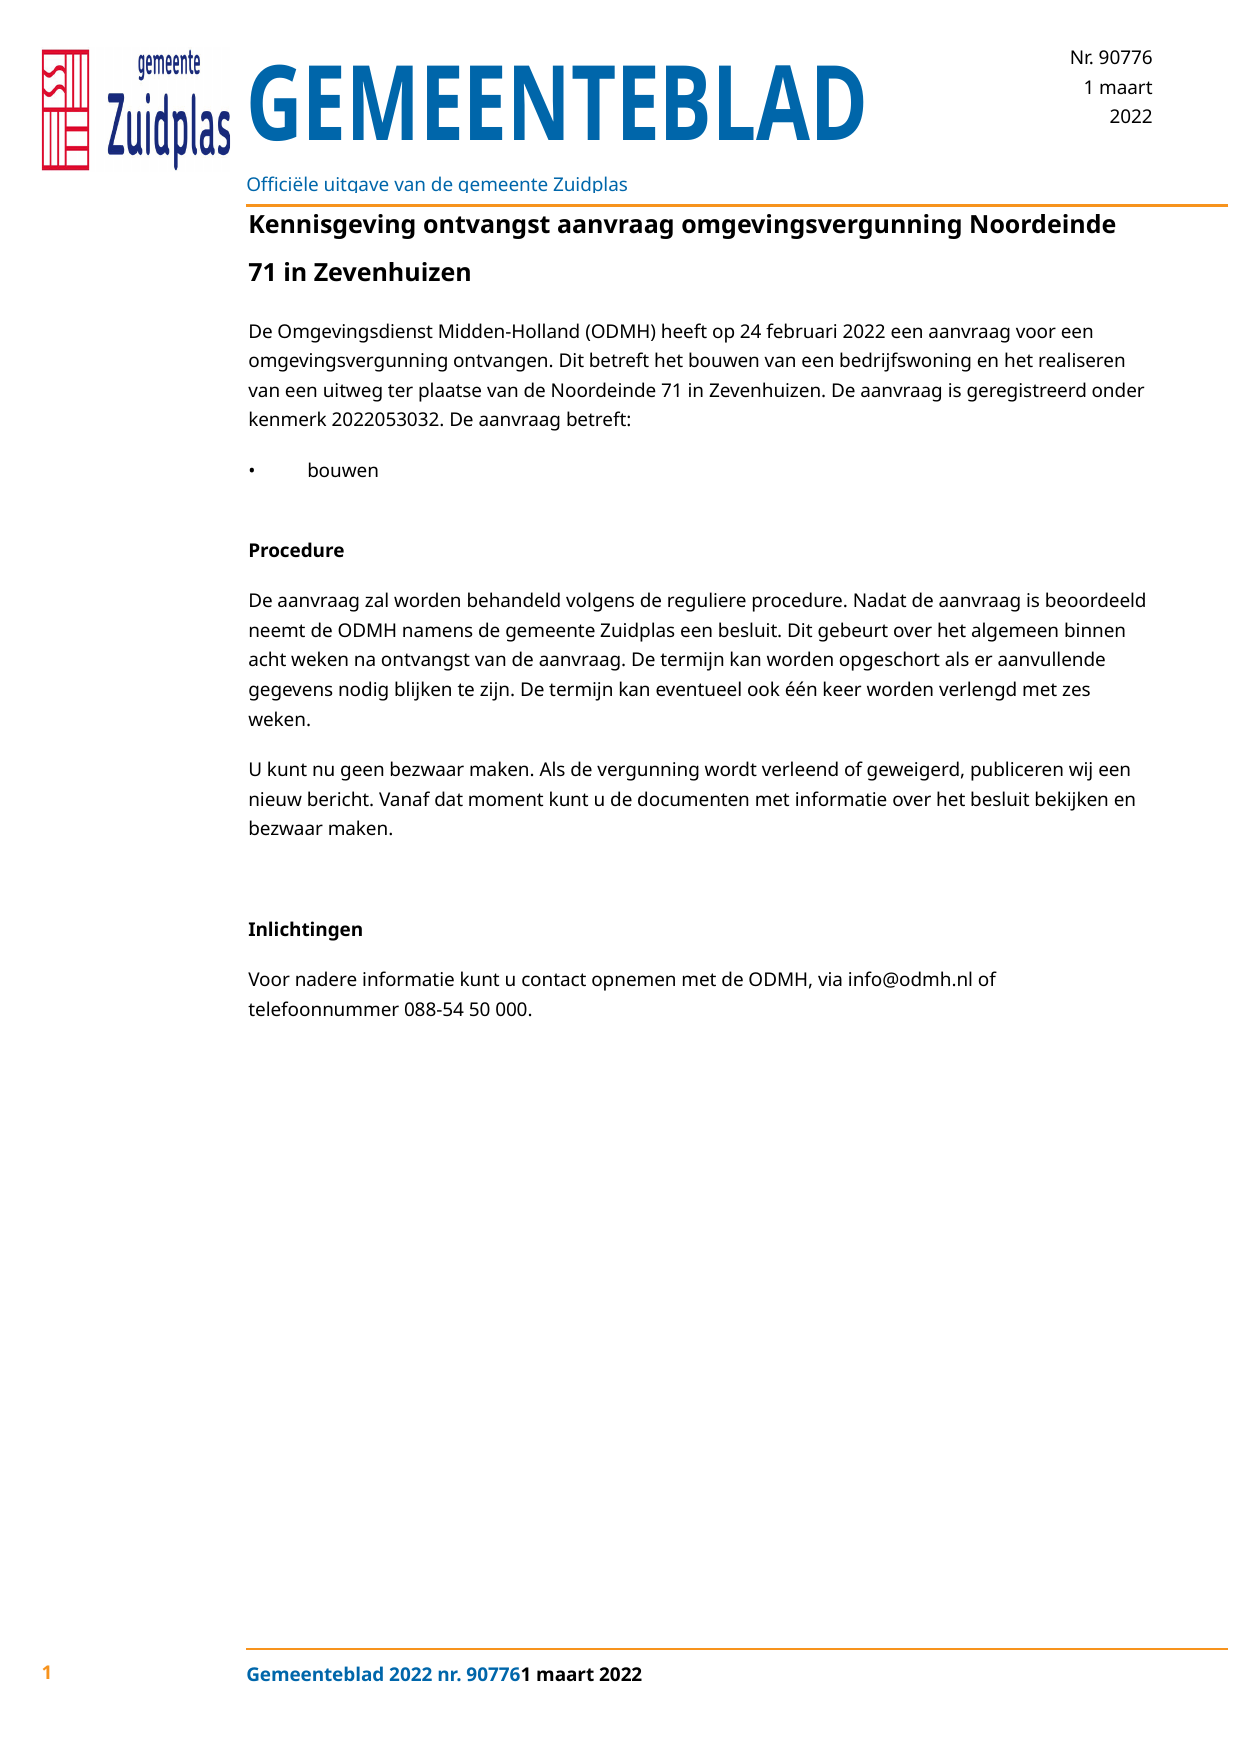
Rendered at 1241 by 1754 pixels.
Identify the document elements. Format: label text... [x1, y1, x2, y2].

picture [41, 47, 231, 172]
text Procedure [248, 537, 1152, 563]
text Voor nadere informatie kunt u contact opnemen met de ODMH, via info@odmh.nl of telefoonnummer 088-54 50 000. [248, 967, 1152, 1022]
text De aanvraag zal worden behandeld volgens de reguliere procedure. Nadat de aanvraag is beoordeeld neemt de ODMH namens de gemeente Zuidplas een besluit. Dit gebeurt over het algemeen binnen acht weken na ontvangst van de aanvraag. De termijn kan worden opgeschort als er aanvullende gegevens nodig blijken te zijn. De termijn kan eventueel ook één keer worden verlengd met zes weken. [248, 587, 1152, 732]
text U kunt nu geen bezwaar maken. Als de vergunning wordt verleend of geweigerd, publiceren wij een nieuw bericht. Vanaf dat moment kunt u de documenten met informatie over het besluit bekijken en bezwaar maken. [248, 756, 1152, 841]
text Inlichtingen [248, 916, 1152, 942]
text Kennisgeving ontvangst aanvraag omgevingsvergunning Noordeinde 71 in Zevenhuizen [248, 207, 1152, 288]
list bouwen [248, 457, 1152, 483]
text De Omgevingsdienst Midden-Holland (ODMH) heeft op 24 februari 2022 een aanvraag voor een omgevingsvergunning ontvangen. Dit betreft het bouwen van een bedrijfswoning en het realiseren van een uitweg ter plaatse van de Noordeinde 71 in Zevenhuizen. De aanvraag is geregistreerd onder kenmerk 2022053032. De aanvraag betreft: [248, 318, 1152, 432]
